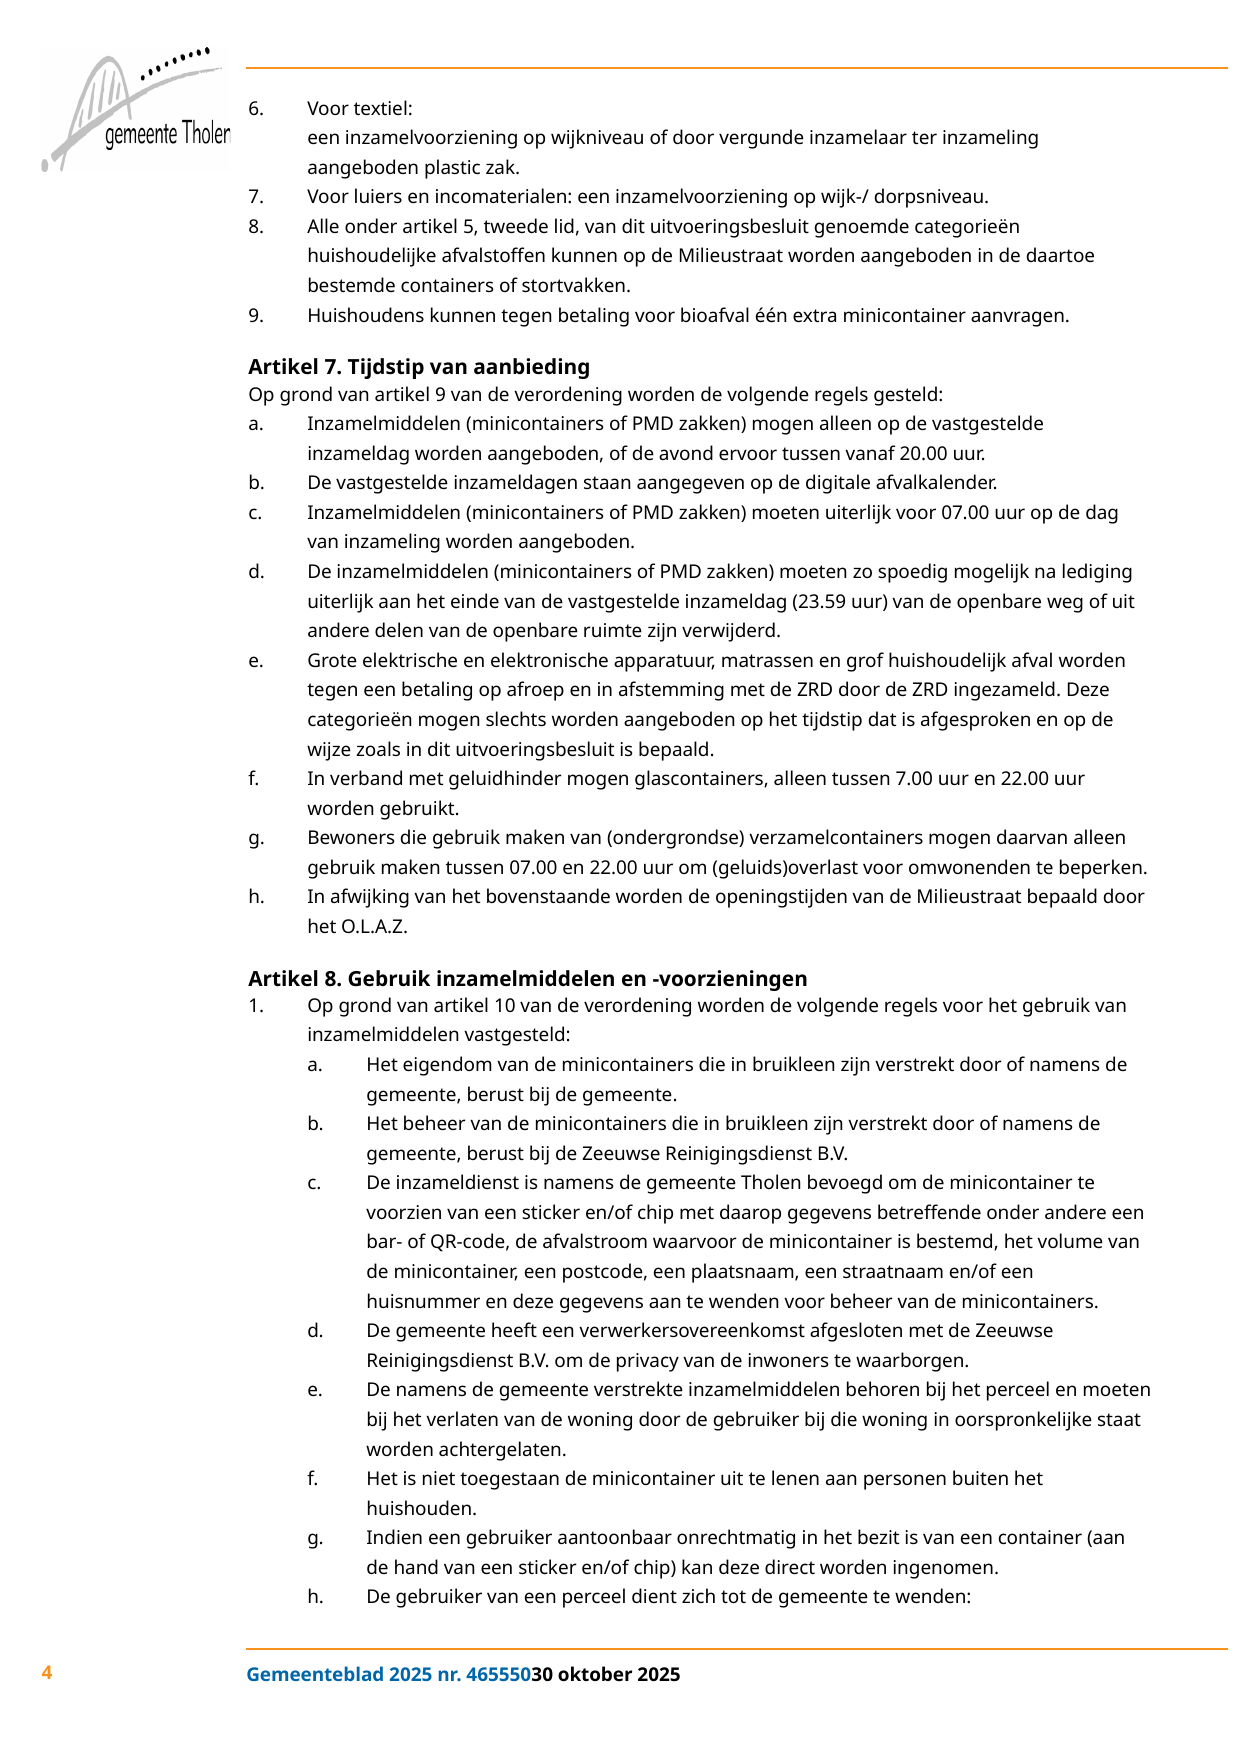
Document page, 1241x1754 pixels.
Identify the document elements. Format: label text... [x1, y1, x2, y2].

list Op grond van artikel 10 van de verordening worden de volgende regels voor het gebruik van inzamelmiddelen vastgesteld: [248, 992, 1152, 1047]
list De inzameldienst is namens de gemeente Tholen bevoegd om de minicontainer te voorzien van een sticker en/of chip met daarop gegevens betreffende onder andere een bar- of QR-code, de afvalstroom waarvoor de minicontainer is bestemd, het volume van de minicontainer, een postcode, een plaatsnaam, een straatnaam en/of een huisnummer en deze gegevens aan te wenden voor beheer van de minicontainers. [307, 1169, 1152, 1314]
list Grote elektrische en elektronische apparatuur, matrassen en grof huishoudelijk afval worden tegen een betaling op afroep en in afstemming met de ZRD door de ZRD ingezameld. Deze categorieën mogen slechts worden aangeboden op het tijdstip dat is afgesproken en op de wijze zoals in dit uitvoeringsbesluit is bepaald. [248, 647, 1152, 761]
picture [41, 47, 231, 172]
list De gebruiker van een perceel dient zich tot de gemeente te wenden: [307, 1584, 1152, 1609]
list De vastgestelde inzameldagen staan aangegeven op de digitale afvalkalender. [248, 469, 1152, 495]
list Huishoudens kunnen tegen betaling voor bioafval één extra minicontainer aanvragen. [248, 302, 1152, 328]
list Het beheer van de minicontainers die in bruikleen zijn verstrekt door of namens de gemeente, berust bij de Zeeuwse Reinigingsdienst B.V. [307, 1110, 1152, 1166]
list Inzamelmiddelen (minicontainers of PMD zakken) moeten uiterlijk voor 07.00 uur op de dag van inzameling worden aangeboden. [248, 499, 1152, 554]
text Artikel 7. Tijdstip van aanbieding [248, 352, 1152, 381]
list Voor luiers en incomaterialen: een inzamelvoorziening op wijk-/ dorpsniveau. [248, 183, 1152, 209]
list De inzamelmiddelen (minicontainers of PMD zakken) moeten zo spoedig mogelijk na lediging uiterlijk aan het einde van de vastgestelde inzameldag (23.59 uur) van de openbare weg of uit andere delen van de openbare ruimte zijn verwijderd. [248, 558, 1152, 643]
list Bewoners die gebruik maken van (ondergrondse) verzamelcontainers mogen daarvan alleen gebruik maken tussen 07.00 en 22.00 uur om (geluids)overlast voor omwonenden te beperken. [248, 824, 1152, 880]
list In verband met geluidhinder mogen glascontainers, alleen tussen 7.00 uur en 22.00 uur worden gebruikt. [248, 765, 1152, 821]
list Indien een gebruiker aantoonbaar onrechtmatig in het bezit is van een container (aan de hand van een sticker en/of chip) kan deze direct worden ingenomen. [307, 1524, 1152, 1580]
list Het eigendom van de minicontainers die in bruikleen zijn verstrekt door of namens de gemeente, berust bij de gemeente. [307, 1051, 1152, 1107]
list Inzamelmiddelen (minicontainers of PMD zakken) mogen alleen op de vastgestelde inzameldag worden aangeboden, of de avond ervoor tussen vanaf 20.00 uur. [248, 410, 1152, 466]
text Op grond van artikel 9 van de verordening worden de volgende regels gesteld: [248, 381, 1152, 406]
list een inzamelvoorziening op wijkniveau of door vergunde inzamelaar ter inzameling aangeboden plastic zak. [248, 124, 1152, 180]
text Artikel 8. Gebruik inzamelmiddelen en -voorzieningen [248, 964, 1152, 992]
list Voor textiel: [248, 95, 1152, 121]
list Alle onder artikel 5, tweede lid, van dit uitvoeringsbesluit genoemde categorieën huishoudelijke afvalstoffen kunnen op de Milieustraat worden aangeboden in de daartoe bestemde containers of stortvakken. [248, 213, 1152, 298]
list Het is niet toegestaan de minicontainer uit te lenen aan personen buiten het huishouden. [307, 1465, 1152, 1521]
list De gemeente heeft een verwerkersovereenkomst afgesloten met de Zeeuwse Reinigingsdienst B.V. om de privacy van de inwoners te waarborgen. [307, 1317, 1152, 1373]
list De namens de gemeente verstrekte inzamelmiddelen behoren bij het perceel en moeten bij het verlaten van de woning door de gebruiker bij die woning in oorspronkelijke staat worden achtergelaten. [307, 1377, 1152, 1462]
list In afwijking van het bovenstaande worden de openingstijden van de Milieustraat bepaald door het O.L.A.Z. [248, 884, 1152, 939]
